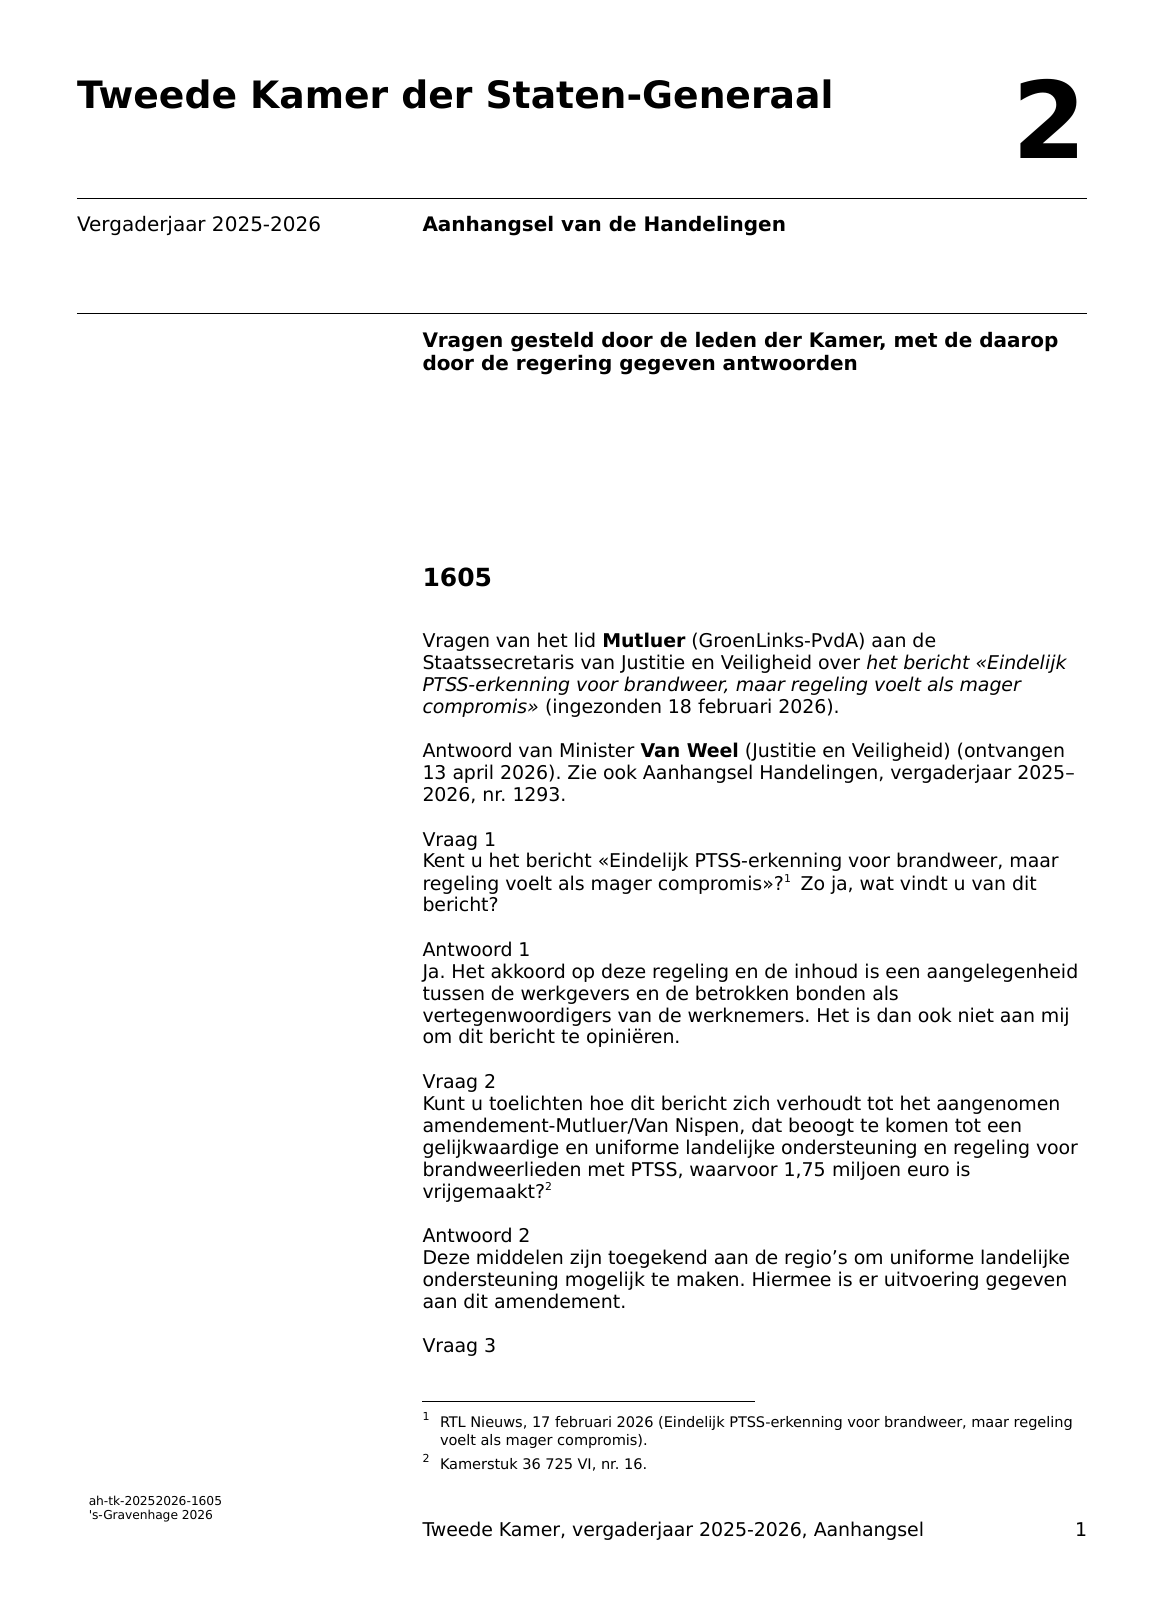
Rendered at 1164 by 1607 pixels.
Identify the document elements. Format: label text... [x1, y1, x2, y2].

table_cell [77, 314, 422, 375]
text Antwoord van Minister Van Weel (Justitie en Veiligheid) (ontvangen 13 april 2026). Zie ook Aanhangsel Handelingen, vergaderjaar 2025–2026, nr. 1293. [422, 740, 1087, 806]
table_cell Vragen gesteld door de leden der Kamer, met de daarop door de regering gegeven antwoorden [422, 314, 1087, 375]
text Kamerstuk 36 725 VI, nr. 16. [422, 1452, 1087, 1474]
table_cell Aanhangsel van de Handelingen [422, 199, 1087, 313]
text Antwoord 1 [422, 938, 1087, 961]
text Deze middelen zijn toegekend aan de regio’s om uniforme landelijke ondersteuning mogelijk te maken. Hiermee is er uitvoering gegeven aan dit amendement. [422, 1247, 1087, 1313]
text Vraag 1 [422, 828, 1087, 850]
text ah-tk-20252026-1605 [88, 1494, 323, 1508]
table_cell Vergaderjaar 2025-2026 [77, 199, 422, 313]
table_header Tweede Kamer der Staten-Generaal [77, 59, 886, 198]
text Antwoord 2 [422, 1225, 1087, 1247]
text Vraag 2 [422, 1071, 1087, 1093]
text RTL Nieuws, 17 februari 2026 (Eindelijk PTSS-erkenning voor brandweer, maar regeling voelt als mager compromis). [422, 1410, 1087, 1449]
text Vragen van het lid Mutluer (GroenLinks-PvdA) aan de Staatssecretaris van Justitie en Veiligheid over het bericht «Eindelijk PTSS-erkenning voor brandweer, maar regeling voelt als mager compromis» (ingezonden 18 februari 2026). [422, 630, 1087, 718]
text Kent u het bericht «Eindelijk PTSS-erkenning voor brandweer, maar regeling voelt als mager compromis»? Zo ja, wat vindt u van dit bericht? [422, 850, 1087, 916]
table_header 2 [886, 59, 1087, 198]
text Ja. Het akkoord op deze regeling en de inhoud is een aangelegenheid tussen de werkgevers en de betrokken bonden als vertegenwoordigers van de werknemers. Het is dan ook niet aan mij om dit bericht te opiniëren. [422, 961, 1087, 1048]
text 1605 [422, 563, 1087, 592]
text Kunt u toelichten hoe dit bericht zich verhoudt tot het aangenomen amendement-Mutluer/Van Nispen, dat beoogt te komen tot een gelijkwaardige en uniforme landelijke ondersteuning en regeling voor brandweerlieden met PTSS, waarvoor 1,75 miljoen euro is vrijgemaakt? [422, 1093, 1087, 1202]
text 's-Gravenhage 2026 [88, 1508, 323, 1522]
text Vraag 3 [422, 1335, 1087, 1357]
